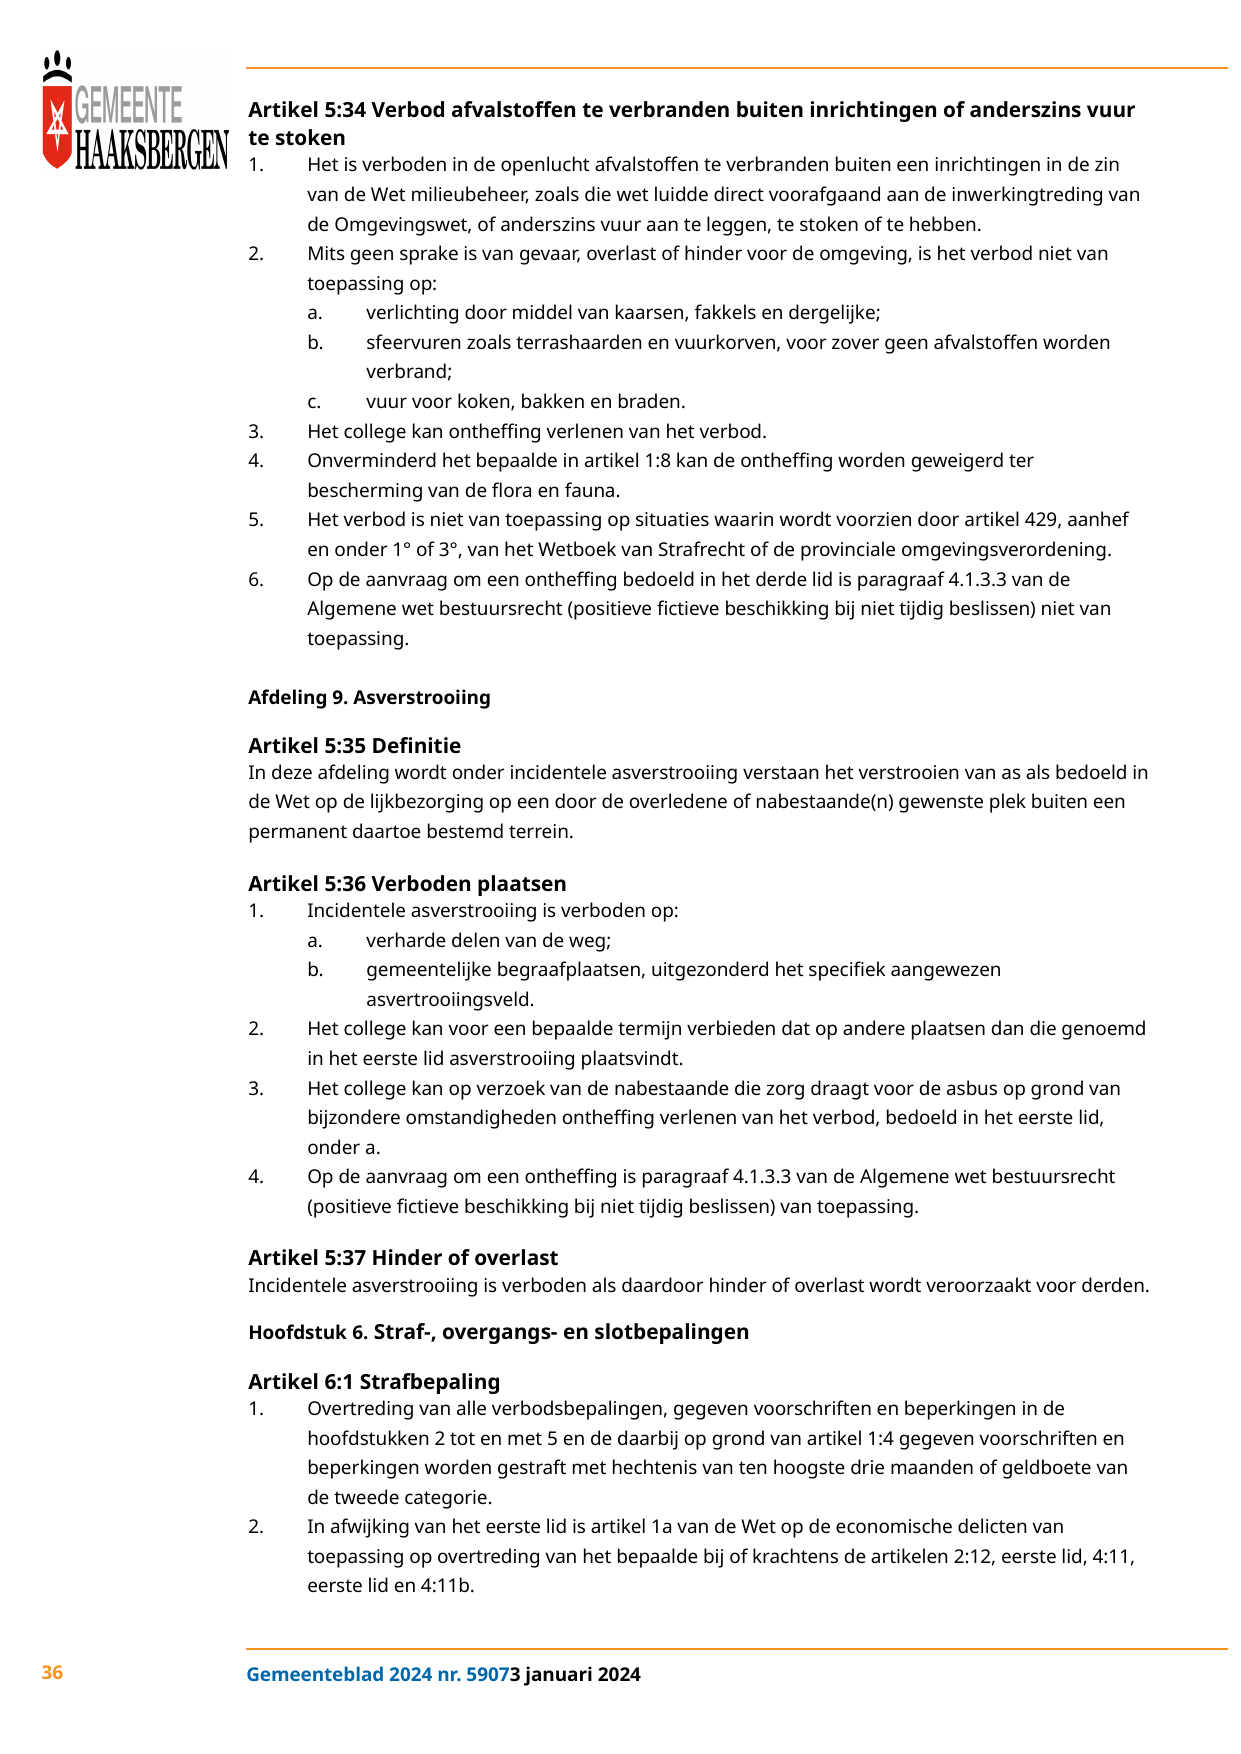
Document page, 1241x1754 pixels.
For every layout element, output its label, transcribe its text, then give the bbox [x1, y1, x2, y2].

list Mits geen sprake is van gevaar, overlast of hinder voor de omgeving, is het verbod niet van toepassing op: [248, 240, 1152, 296]
list verlichting door middel van kaarsen, fakkels en dergelijke; [307, 299, 1152, 325]
list Het college kan ontheffing verlenen van het verbod. [248, 418, 1152, 444]
list In afwijking van het eerste lid is artikel 1a van de Wet op de economische delicten van toepassing op overtreding van het bepaalde bij of krachtens de artikelen 2:12, eerste lid, 4:11, eerste lid en 4:11b. [248, 1513, 1152, 1598]
list sfeervuren zoals terrashaarden en vuurkorven, voor zover geen afvalstoffen worden verbrand; [307, 329, 1152, 384]
list vuur voor koken, bakken en braden. [307, 388, 1152, 414]
text Artikel 5:36 Verboden plaatsen [248, 869, 1152, 897]
list Op de aanvraag om een ontheffing is paragraaf 4.1.3.3 van de Algemene wet bestuursrecht (positieve fictieve beschikking bij niet tijdig beslissen) van toepassing. [248, 1163, 1152, 1219]
list Het college kan op verzoek van de nabestaande die zorg draagt voor de asbus op grond van bijzondere omstandigheden ontheffing verlenen van het verbod, bedoeld in het eerste lid, onder a. [248, 1075, 1152, 1159]
text In deze afdeling wordt onder incidentele asverstrooiing verstaan het verstrooien van as als bedoeld in de Wet op de lijkbezorging op een door de overledene of nabestaande(n) gewenste plek buiten een permanent daartoe bestemd terrein. [248, 759, 1152, 844]
list Op de aanvraag om een ontheffing bedoeld in het derde lid is paragraaf 4.1.3.3 van de Algemene wet bestuursrecht (positieve fictieve beschikking bij niet tijdig beslissen) niet van toepassing. [248, 566, 1152, 651]
text Afdeling 9. Asverstrooiing [248, 684, 1152, 710]
list Het verbod is niet van toepassing op situaties waarin wordt voorzien door artikel 429, aanhef en onder 1° of 3°, van het Wetboek van Strafrecht of de provinciale omgevingsverordening. [248, 507, 1152, 562]
list Het college kan voor een bepaalde termijn verbieden dat op andere plaatsen dan die genoemd in het eerste lid asverstrooiing plaatsvindt. [248, 1016, 1152, 1071]
list verharde delen van de weg; [307, 927, 1152, 952]
text Artikel 6:1 Strafbepaling [248, 1367, 1152, 1395]
list Overtreding van alle verbodsbepalingen, gegeven voorschriften en beperkingen in de hoofdstukken 2 tot en met 5 en de daarbij op grond van artikel 1:4 gegeven voorschriften en beperkingen worden gestraft met hechtenis van ten hoogste drie maanden of geldboete van de tweede categorie. [248, 1395, 1152, 1510]
text Hoofdstuk 6. Straf-, overgangs- en slotbepalingen [248, 1317, 1152, 1346]
text Incidentele asverstrooiing is verboden als daardoor hinder of overlast wordt veroorzaakt voor derden. [248, 1272, 1152, 1298]
text Artikel 5:34 Verbod afvalstoffen te verbranden buiten inrichtingen of anderszins vuur te stoken [248, 95, 1152, 152]
list gemeentelijke begraafplaatsen, uitgezonderd het specifiek aangewezen asvertrooiingsveld. [307, 956, 1152, 1012]
list Onverminderd het bepaalde in artikel 1:8 kan de ontheffing worden geweigerd ter bescherming van de flora en fauna. [248, 447, 1152, 503]
text Artikel 5:37 Hinder of overlast [248, 1243, 1152, 1272]
text Artikel 5:35 Definitie [248, 731, 1152, 759]
list Incidentele asverstrooiing is verboden op: [248, 897, 1152, 923]
picture [41, 47, 231, 172]
list Het is verboden in de openlucht afvalstoffen te verbranden buiten een inrichtingen in de zin van de Wet milieubeheer, zoals die wet luidde direct voorafgaand aan de inwerkingtreding van de Omgevingswet, of anderszins vuur aan te leggen, te stoken of te hebben. [248, 152, 1152, 237]
